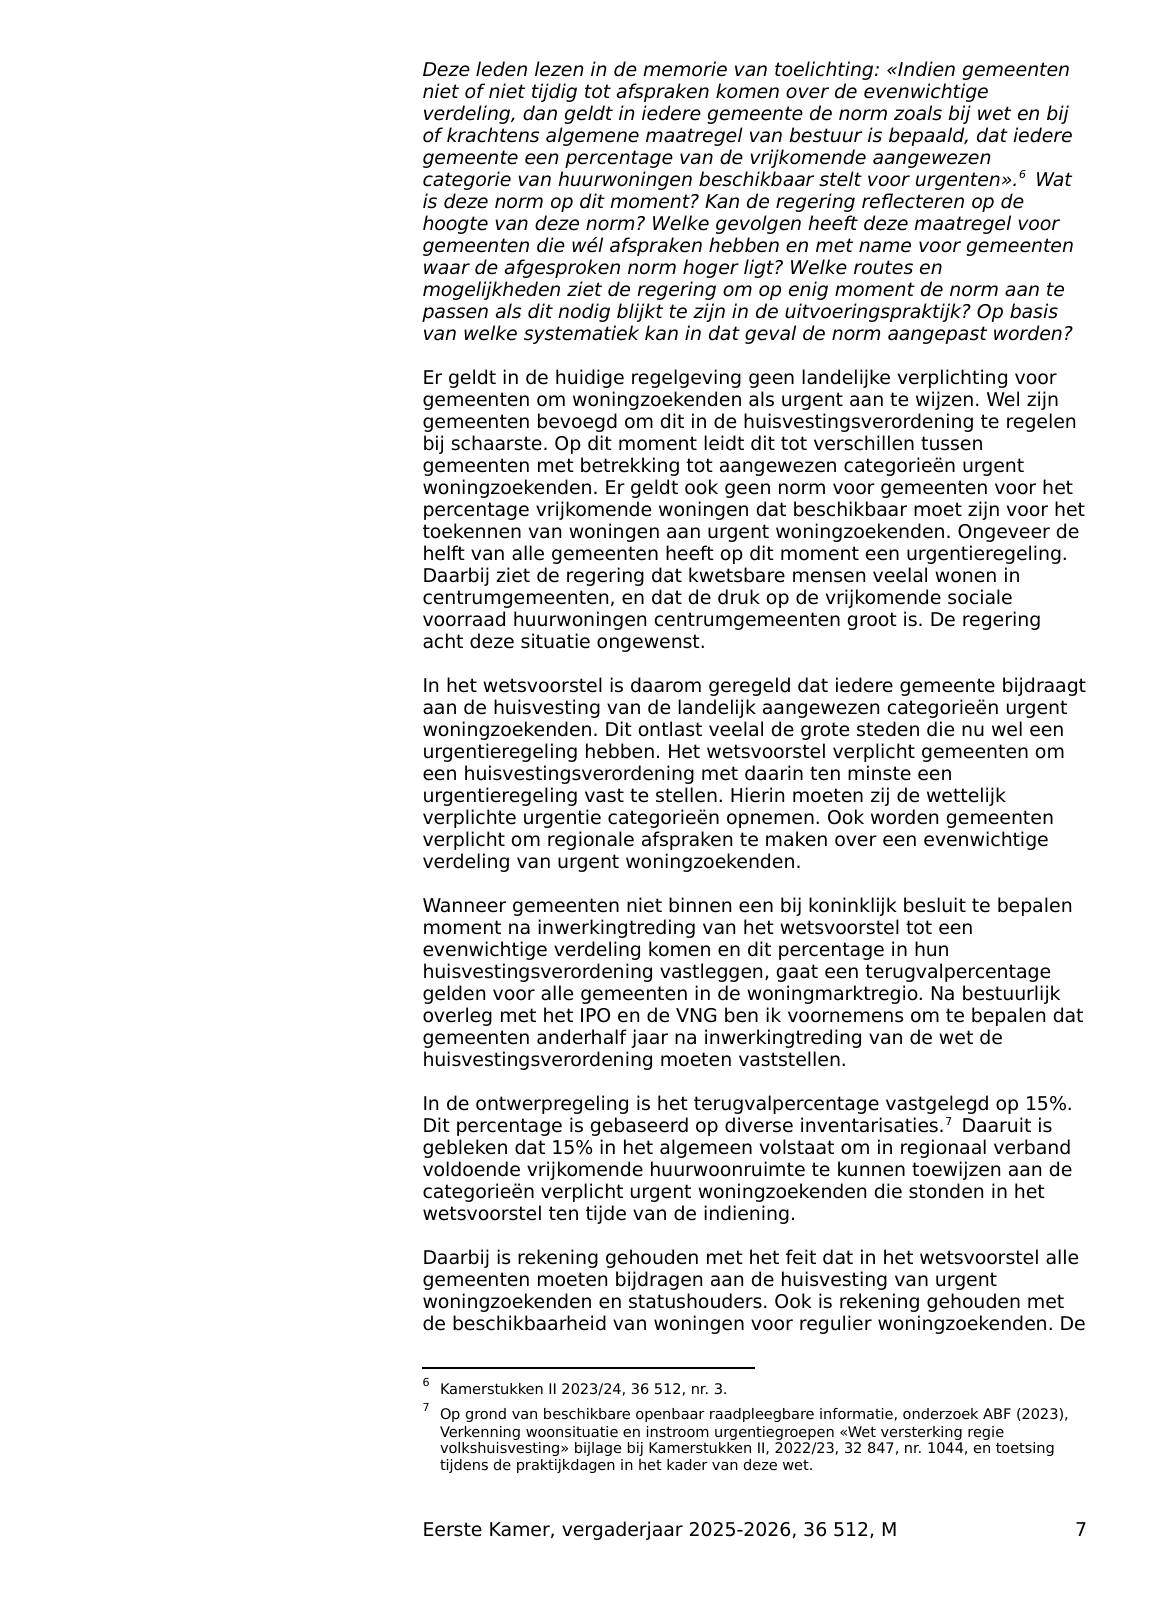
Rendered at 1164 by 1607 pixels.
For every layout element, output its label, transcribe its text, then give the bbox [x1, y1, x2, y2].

text Deze leden lezen in de memorie van toelichting: «Indien gemeenten niet of niet tijdig tot afspraken komen over de evenwichtige verdeling, dan geldt in iedere gemeente de norm zoals bij wet en bij of krachtens algemene maatregel van bestuur is bepaald, dat iedere gemeente een percentage van de vrijkomende aangewezen categorie van huurwoningen beschikbaar stelt voor urgenten». Wat is deze norm op dit moment? Kan de regering reflecteren op de hoogte van deze norm? Welke gevolgen heeft deze maatregel voor gemeenten die wél afspraken hebben en met name voor gemeenten waar de afgesproken norm hoger ligt? Welke routes en mogelijkheden ziet de regering om op enig moment de norm aan te passen als dit nodig blijkt te zijn in de uitvoeringspraktijk? Op basis van welke systematiek kan in dat geval de norm aangepast worden? [422, 59, 1087, 345]
text In het wetsvoorstel is daarom geregeld dat iedere gemeente bijdraagt aan de huisvesting van de landelijk aangewezen categorieën urgent woningzoekenden. Dit ontlast veelal de grote steden die nu wel een urgentieregeling hebben. Het wetsvoorstel verplicht gemeenten om een huisvestingsverordening met daarin ten minste een urgentieregeling vast te stellen. Hierin moeten zij de wettelijk verplichte urgentie categorieën opnemen. Ook worden gemeenten verplicht om regionale afspraken te maken over een evenwichtige verdeling van urgent woningzoekenden. [422, 675, 1087, 873]
text Op grond van beschikbare openbaar raadpleegbare informatie, onderzoek ABF (2023), Verkenning woonsituatie en instroom urgentiegroepen «Wet versterking regie volkshuisvesting» bijlage bij Kamerstukken II, 2022/23, 32 847, nr. 1044, en toetsing tijdens de praktijkdagen in het kader van deze wet. [422, 1402, 1087, 1474]
text Er geldt in de huidige regelgeving geen landelijke verplichting voor gemeenten om woningzoekenden als urgent aan te wijzen. Wel zijn gemeenten bevoegd om dit in de huisvestingsverordening te regelen bij schaarste. Op dit moment leidt dit tot verschillen tussen gemeenten met betrekking tot aangewezen categorieën urgent woningzoekenden. Er geldt ook geen norm voor gemeenten voor het percentage vrijkomende woningen dat beschikbaar moet zijn voor het toekennen van woningen aan urgent woningzoekenden. Ongeveer de helft van alle gemeenten heeft op dit moment een urgentieregeling. Daarbij ziet de regering dat kwetsbare mensen veelal wonen in centrumgemeenten, en dat de druk op de vrijkomende sociale voorraad huurwoningen centrumgemeenten groot is. De regering acht deze situatie ongewenst. [422, 367, 1087, 653]
text Wanneer gemeenten niet binnen een bij koninklijk besluit te bepalen moment na inwerkingtreding van het wetsvoorstel tot een evenwichtige verdeling komen en dit percentage in hun huisvestingsverordening vastleggen, gaat een terugvalpercentage gelden voor alle gemeenten in de woningmarktregio. Na bestuurlijk overleg met het IPO en de VNG ben ik voornemens om te bepalen dat gemeenten anderhalf jaar na inwerkingtreding van de wet de huisvestingsverordening moeten vaststellen. [422, 895, 1087, 1071]
text Daarbij is rekening gehouden met het feit dat in het wetsvoorstel alle gemeenten moeten bijdragen aan de huisvesting van urgent woningzoekenden en statushouders. Ook is rekening gehouden met de beschikbaarheid van woningen voor regulier woningzoekenden. De [422, 1247, 1087, 1335]
text In de ontwerpregeling is het terugvalpercentage vastgelegd op 15%. Dit percentage is gebaseerd op diverse inventarisaties. Daaruit is gebleken dat 15% in het algemeen volstaat om in regionaal verband voldoende vrijkomende huurwoonruimte te kunnen toewijzen aan de categorieën verplicht urgent woningzoekenden die stonden in het wetsvoorstel ten tijde van de indiening. [422, 1093, 1087, 1225]
text Kamerstukken II 2023/24, 36 512, nr. 3. [422, 1377, 1087, 1399]
